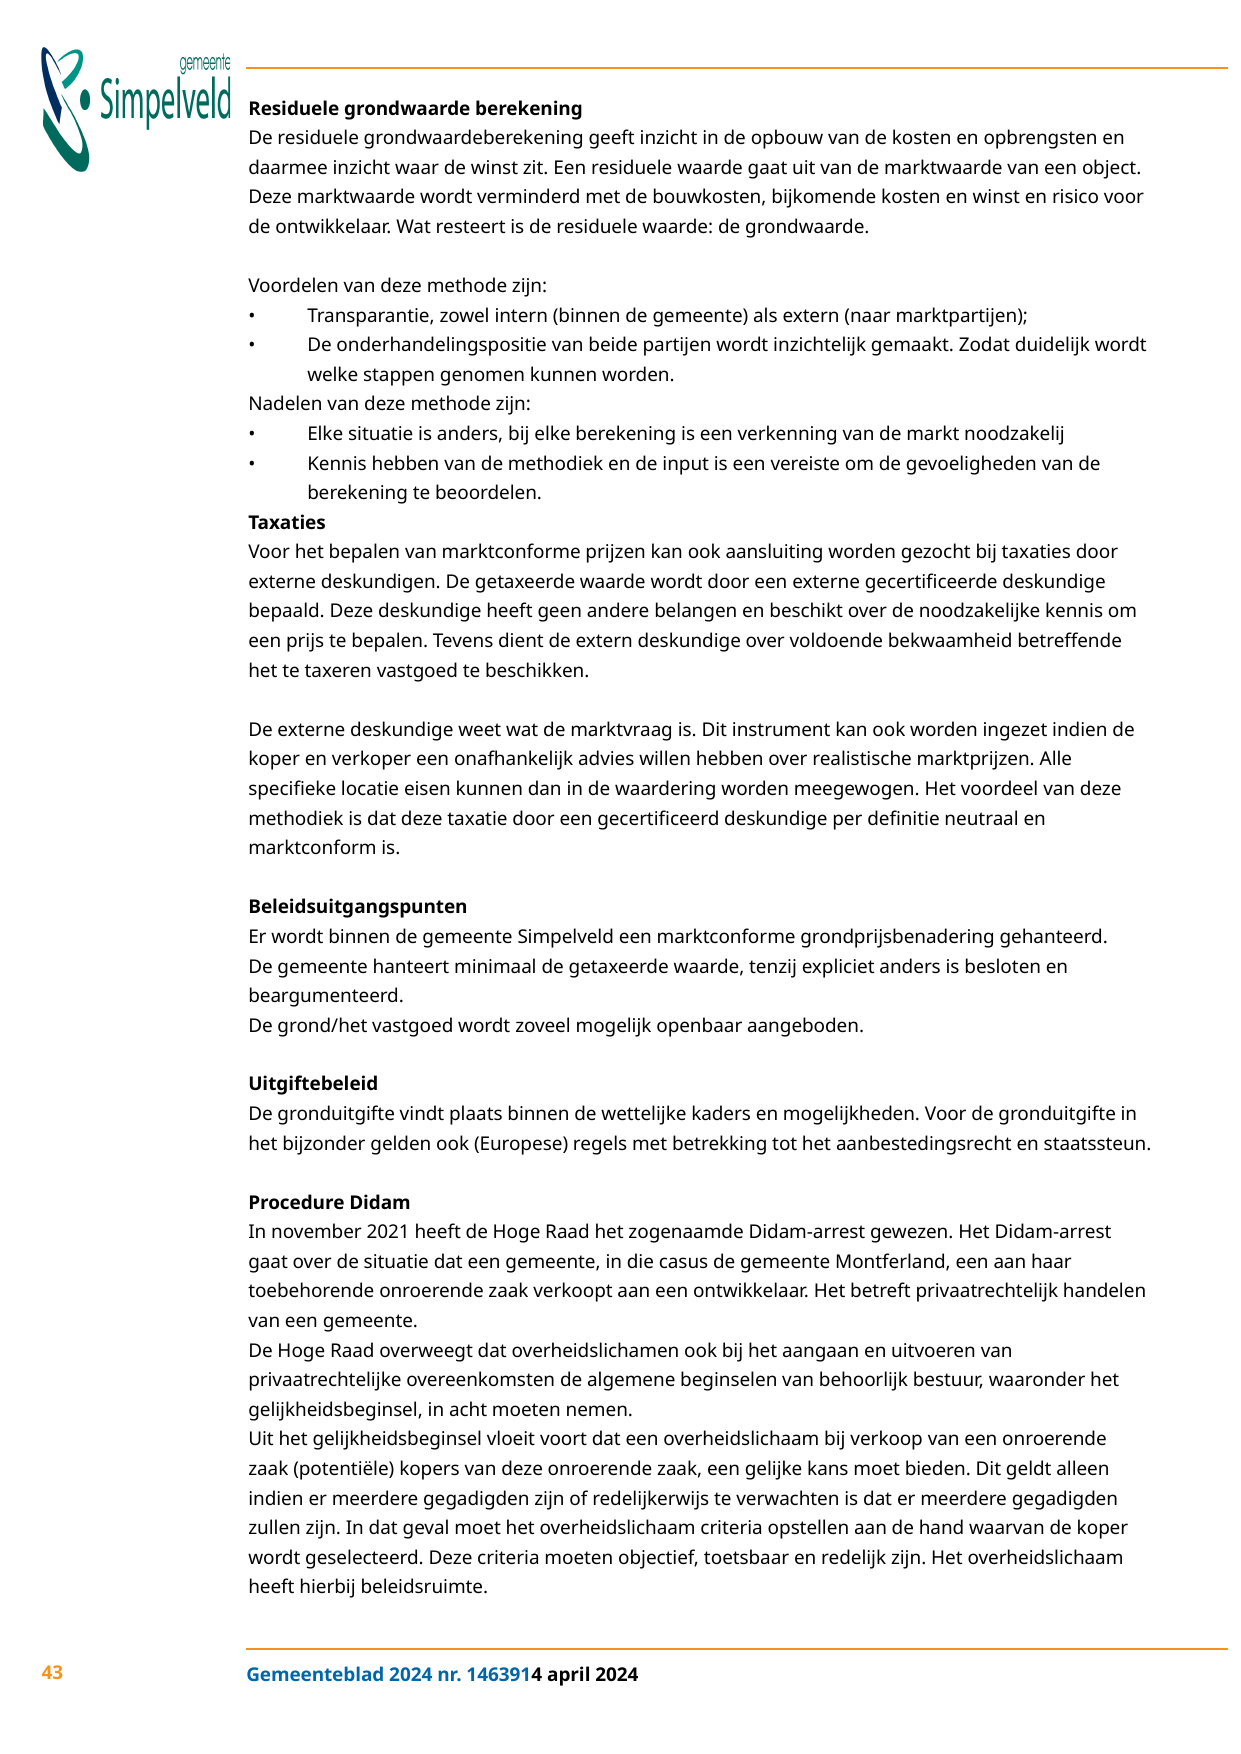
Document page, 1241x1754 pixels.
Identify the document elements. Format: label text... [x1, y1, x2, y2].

text Taxaties [248, 509, 1152, 535]
text De Hoge Raad overweegt dat overheidslichamen ook bij het aangaan en uitvoeren van privaatrechtelijke overeenkomsten de algemene beginselen van behoorlijk bestuur, waaronder het gelijkheidsbeginsel, in acht moeten nemen. [248, 1337, 1152, 1422]
text De externe deskundige weet wat de marktvraag is. Dit instrument kan ook worden ingezet indien de koper en verkoper een onafhankelijk advies willen hebben over realistische marktprijzen. Alle specifieke locatie eisen kunnen dan in de waardering worden meegewogen. Het voordeel van deze methodiek is dat deze taxatie door een gecertificeerd deskundige per definitie neutraal en marktconform is. [248, 716, 1152, 860]
table_header Beleidsuitgangspunten Er wordt binnen de gemeente Simpelveld een marktconforme grondprijsbenadering gehanteerd. De gemeente hanteert minimaal de getaxeerde waarde, tenzij expliciet anders is besloten en beargumenteerd. De grond/het vastgoed wordt zoveel mogelijk openbaar aangeboden. [248, 894, 1152, 1038]
text De gronduitgifte vindt plaats binnen de wettelijke kaders en mogelijkheden. Voor de gronduitgifte in het bijzonder gelden ook (Europese) regels met betrekking tot het aanbestedingsrecht en staatssteun. [248, 1100, 1152, 1155]
text Voordelen van deze methode zijn: [248, 272, 1152, 298]
text Residuele grondwaarde berekening [248, 95, 1152, 121]
list Transparantie, zowel intern (binnen de gemeente) als extern (naar marktpartijen); [248, 302, 1152, 328]
text De residuele grondwaardeberekening geeft inzicht in de opbouw van de kosten en opbrengsten en daarmee inzicht waar de winst zit. Een residuele waarde gaat uit van de marktwaarde van een object. Deze marktwaarde wordt verminderd met de bouwkosten, bijkomende kosten en winst en risico voor de ontwikkelaar. Wat resteert is de residuele waarde: de grondwaarde. [248, 124, 1152, 239]
list Elke situatie is anders, bij elke berekening is een verkenning van de markt noodzakelij [248, 420, 1152, 446]
list De onderhandelingspositie van beide partijen wordt inzichtelijk gemaakt. Zodat duidelijk wordt welke stappen genomen kunnen worden. [248, 331, 1152, 387]
text Procedure Didam [248, 1189, 1152, 1214]
text Voor het bepalen van marktconforme prijzen kan ook aansluiting worden gezocht bij taxaties door externe deskundigen. De getaxeerde waarde wordt door een externe gecertificeerde deskundige bepaald. Deze deskundige heeft geen andere belangen en beschikt over de noodzakelijke kennis om een prijs te bepalen. Tevens dient de extern deskundige over voldoende bekwaamheid betreffende het te taxeren vastgoed te beschikken. [248, 538, 1152, 683]
text Uitgiftebeleid [248, 1071, 1152, 1096]
picture [41, 47, 231, 172]
text Nadelen van deze methode zijn: [248, 391, 1152, 416]
text In november 2021 heeft de Hoge Raad het zogenaamde Didam-arrest gewezen. Het Didam-arrest gaat over de situatie dat een gemeente, in die casus de gemeente Montferland, een aan haar toebehorende onroerende zaak verkoopt aan een ontwikkelaar. Het betreft privaatrechtelijk handelen van een gemeente. [248, 1218, 1152, 1333]
list Kennis hebben van de methodiek en de input is een vereiste om de gevoeligheden van de berekening te beoordelen. [248, 450, 1152, 505]
text Uit het gelijkheidsbeginsel vloeit voort dat een overheidslichaam bij verkoop van een onroerende zaak (potentiële) kopers van deze onroerende zaak, een gelijke kans moet bieden. Dit geldt alleen indien er meerdere gegadigden zijn of redelijkerwijs te verwachten is dat er meerdere gegadigden zullen zijn. In dat geval moet het overheidslichaam criteria opstellen aan de hand waarvan de koper wordt geselecteerd. Deze criteria moeten objectief, toetsbaar en redelijk zijn. Het overheidslichaam heeft hierbij beleidsruimte. [248, 1426, 1152, 1599]
